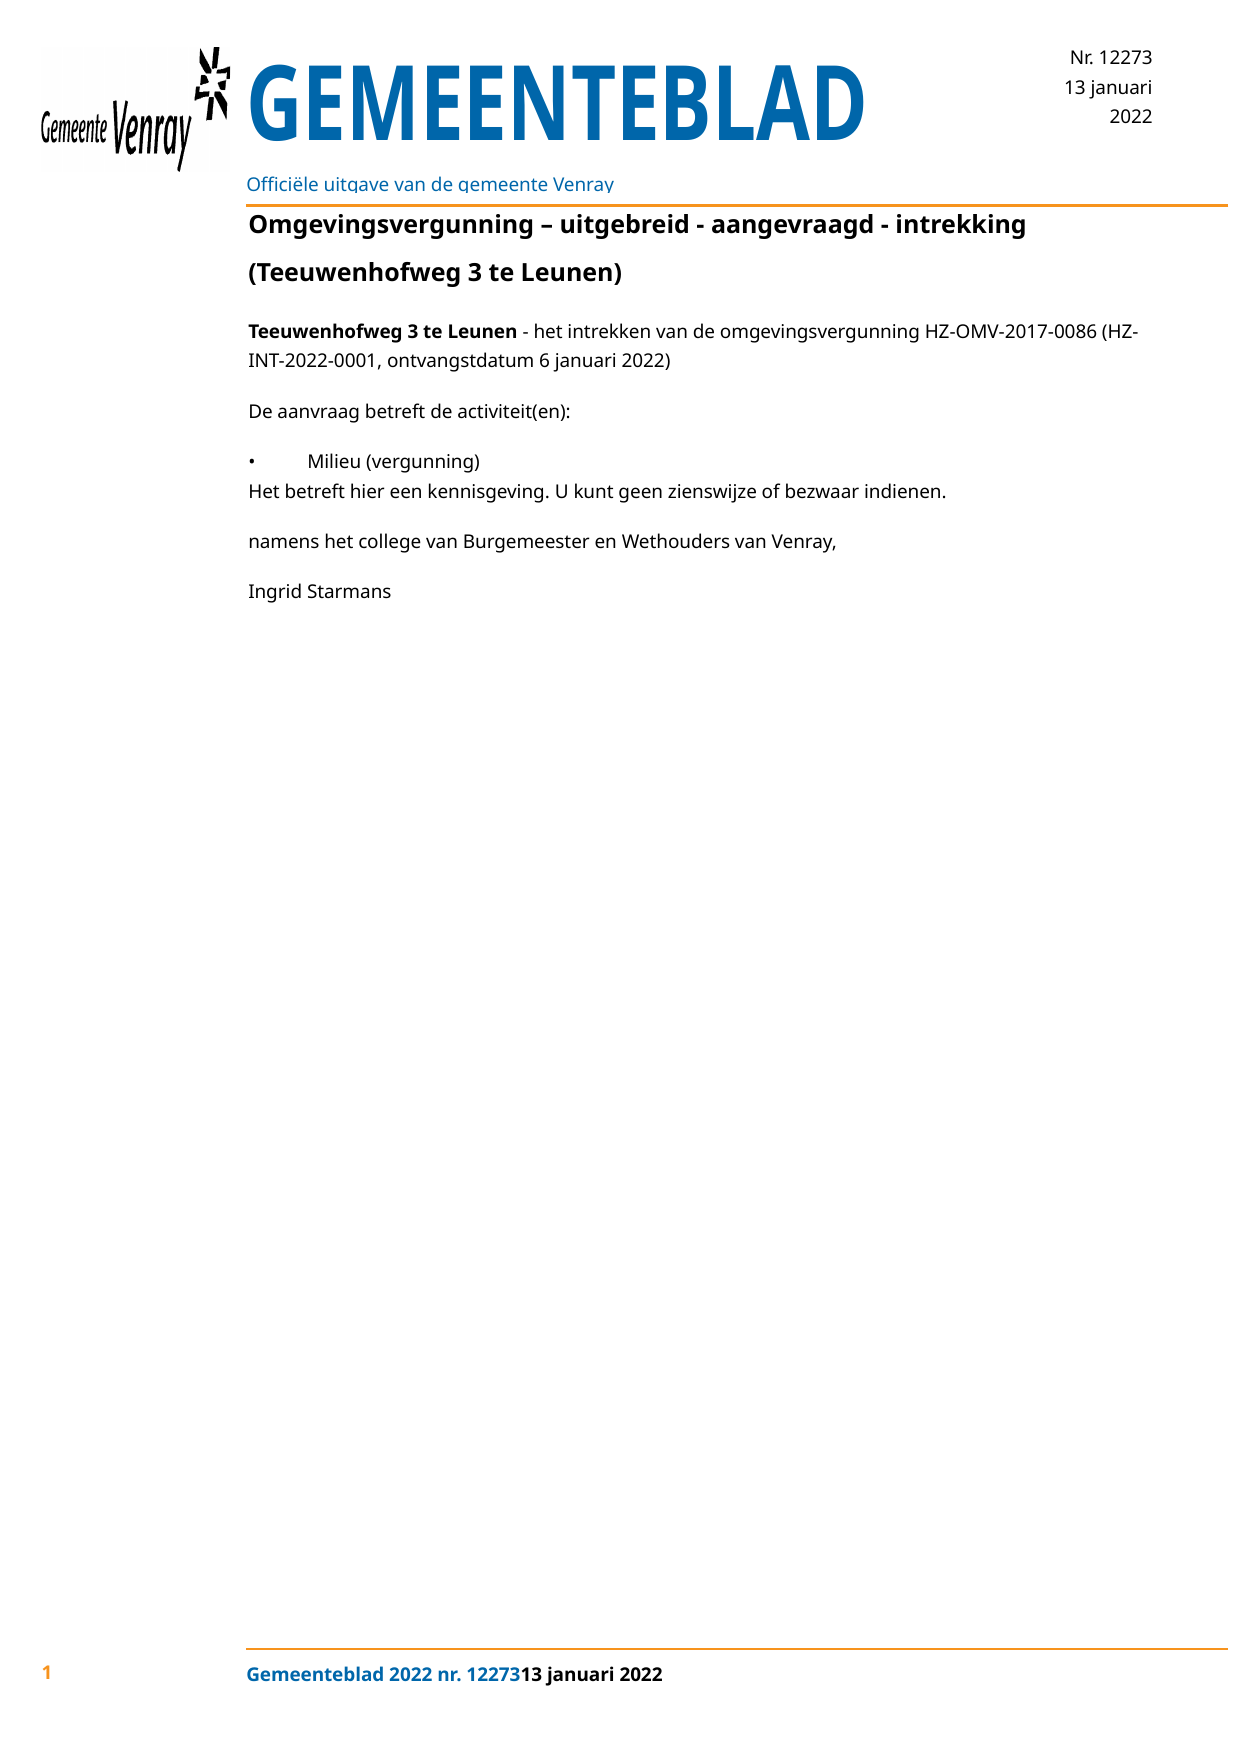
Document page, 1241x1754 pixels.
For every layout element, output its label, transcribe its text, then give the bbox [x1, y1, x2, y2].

text Teeuwenhofweg 3 te Leunen - het intrekken van de omgevingsvergunning HZ-OMV-2017-0086 (HZ-INT-2022-0001, ontvangstdatum 6 januari 2022) [248, 318, 1152, 373]
text Omgevingsvergunning – uitgebreid - aangevraagd - intrekking (Teeuwenhofweg 3 te Leunen) [248, 207, 1152, 288]
text De aanvraag betreft de activiteit(en): [248, 398, 1152, 424]
list Milieu (vergunning) [248, 448, 1152, 474]
text Het betreft hier een kennisgeving. U kunt geen zienswijze of bezwaar indienen. [248, 478, 1152, 504]
text namens het college van Burgemeester en Wethouders van Venray, [248, 528, 1152, 554]
text Ingrid Starmans [248, 579, 1152, 604]
picture [41, 47, 231, 172]
